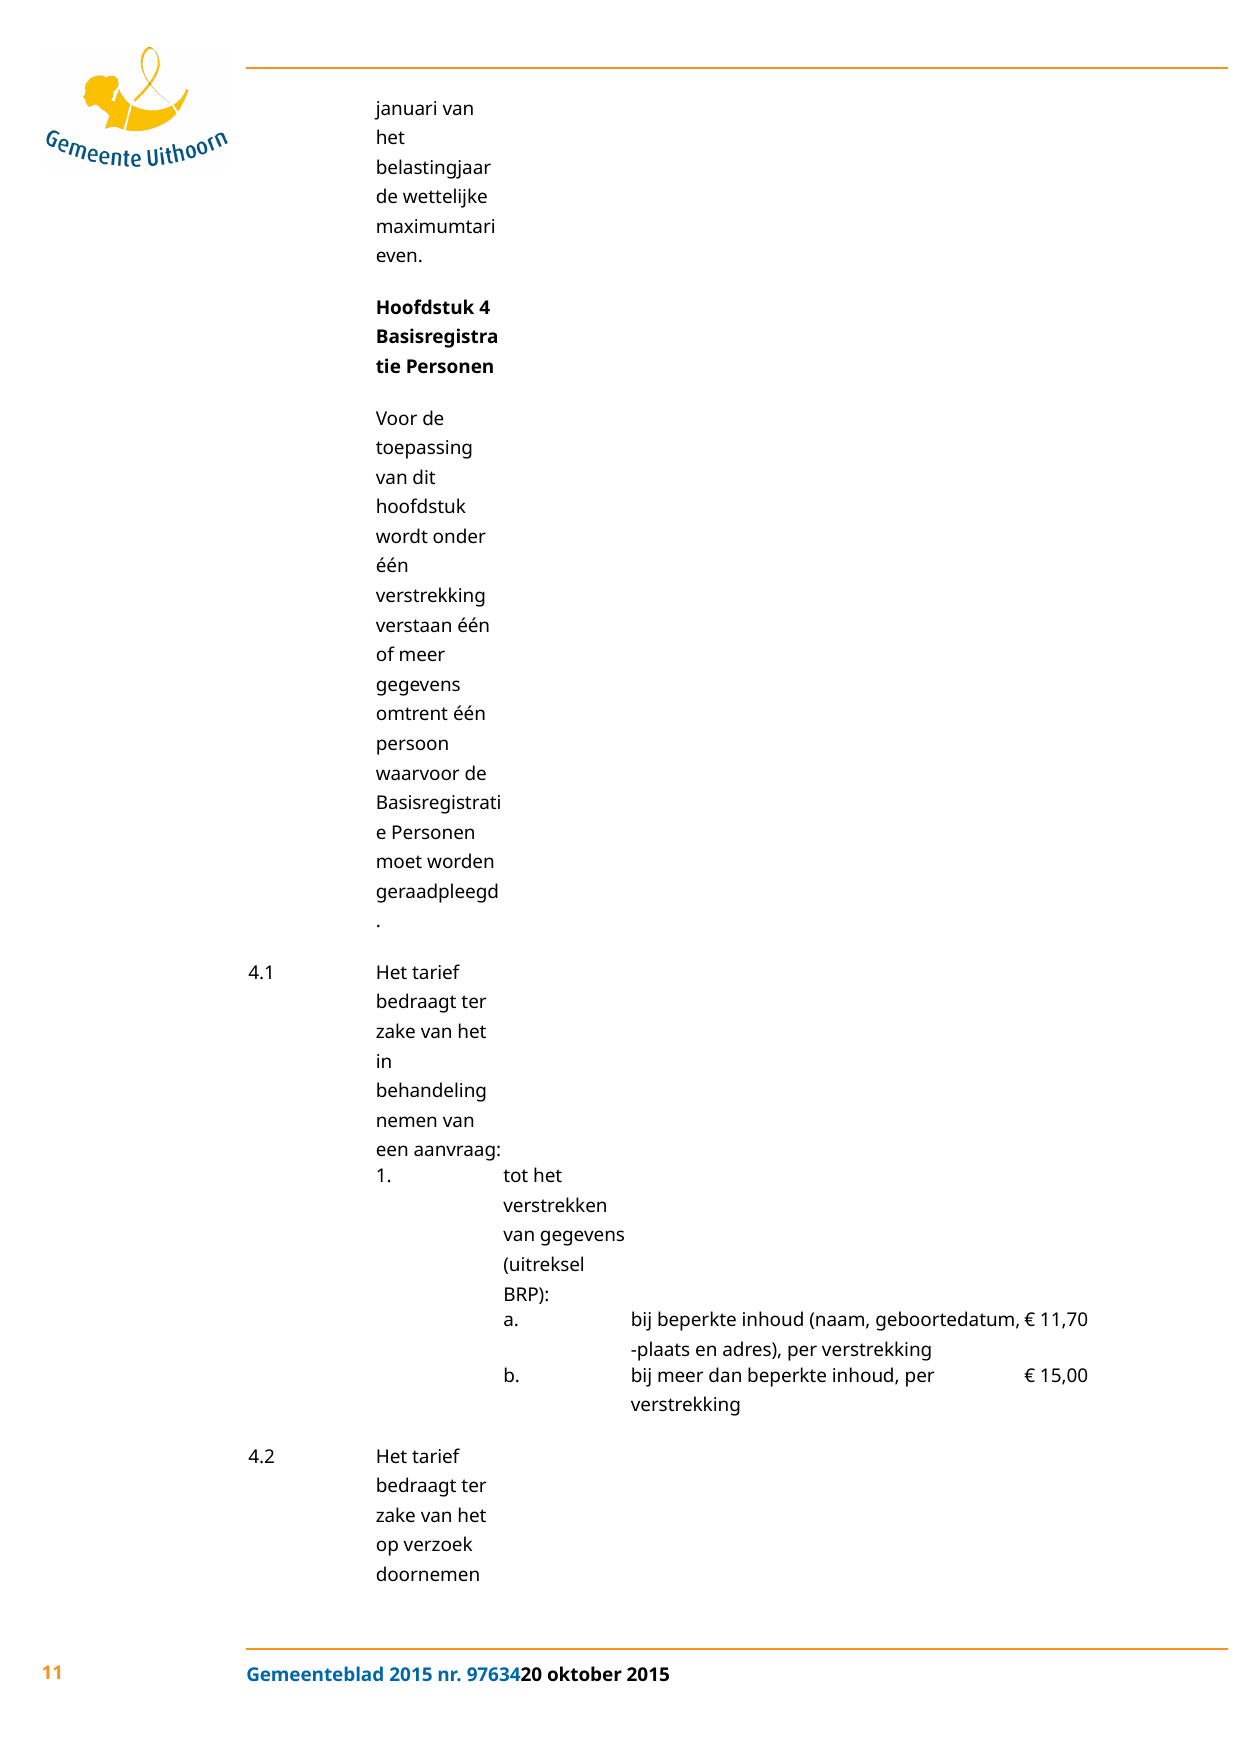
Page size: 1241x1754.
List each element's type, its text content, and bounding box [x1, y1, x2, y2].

table_cell [503, 269, 631, 294]
table_cell € 11,70 [1024, 1306, 1152, 1362]
picture [41, 47, 231, 172]
table_cell [503, 379, 631, 405]
table_cell [631, 1163, 1024, 1306]
table_cell [248, 1362, 376, 1417]
table_cell [248, 269, 376, 294]
table_cell [1024, 379, 1152, 405]
table_cell [503, 294, 631, 379]
table_cell Het tarief bedraagt ter zake van het in behandeling nemen van een aanvraag: [376, 959, 503, 1162]
table_cell [248, 1417, 376, 1443]
table_cell [376, 269, 503, 294]
table_cell [503, 1443, 631, 1587]
table_cell [376, 1306, 503, 1362]
table_cell [631, 934, 1024, 959]
table_cell Hoofdstuk 4 Basisregistratie Personen [376, 294, 503, 379]
table_cell [1024, 1417, 1152, 1443]
table_cell [503, 1417, 631, 1443]
table_cell Het tarief bedraagt ter zake van het op verzoek doornemen [376, 1443, 503, 1587]
table_cell januari van het belastingjaar de wettelijke maximumtarieven. [376, 95, 503, 268]
table_cell [631, 269, 1024, 294]
table_cell [503, 934, 631, 959]
table_cell [376, 934, 503, 959]
table_cell [248, 1306, 376, 1362]
table_cell [248, 405, 376, 933]
table_cell [248, 934, 376, 959]
table_cell 4.2 [248, 1443, 376, 1587]
table_cell Voor de toepassing van dit hoofdstuk wordt onder één verstrekking verstaan één of meer gegevens omtrent één persoon waarvoor de Basisregistratie Personen moet worden geraadpleegd. [376, 405, 503, 933]
table_cell € 15,00 [1024, 1362, 1152, 1417]
table_cell bij meer dan beperkte inhoud, per verstrekking [631, 1362, 1024, 1417]
table_cell [631, 379, 1024, 405]
table_cell [1024, 269, 1152, 294]
table_cell [503, 959, 631, 1162]
table_cell tot het verstrekken van gegevens (uitreksel BRP): [503, 1163, 631, 1306]
table_cell [1024, 934, 1152, 959]
table_cell [503, 95, 631, 268]
table_cell bij beperkte inhoud (naam, geboortedatum, -plaats en adres), per verstrekking [631, 1306, 1024, 1362]
table_cell [248, 379, 376, 405]
table_cell [376, 1362, 503, 1417]
table_cell [631, 1417, 1024, 1443]
table_cell a. [503, 1306, 631, 1362]
table_cell b. [503, 1362, 631, 1417]
table_cell [248, 95, 376, 268]
table_cell [248, 1163, 376, 1306]
table_cell [248, 294, 376, 379]
table_cell [376, 379, 503, 405]
table_cell [376, 1417, 503, 1443]
table_cell 1. [376, 1163, 503, 1306]
table_cell 4.1 [248, 959, 376, 1162]
table_cell [503, 405, 631, 933]
